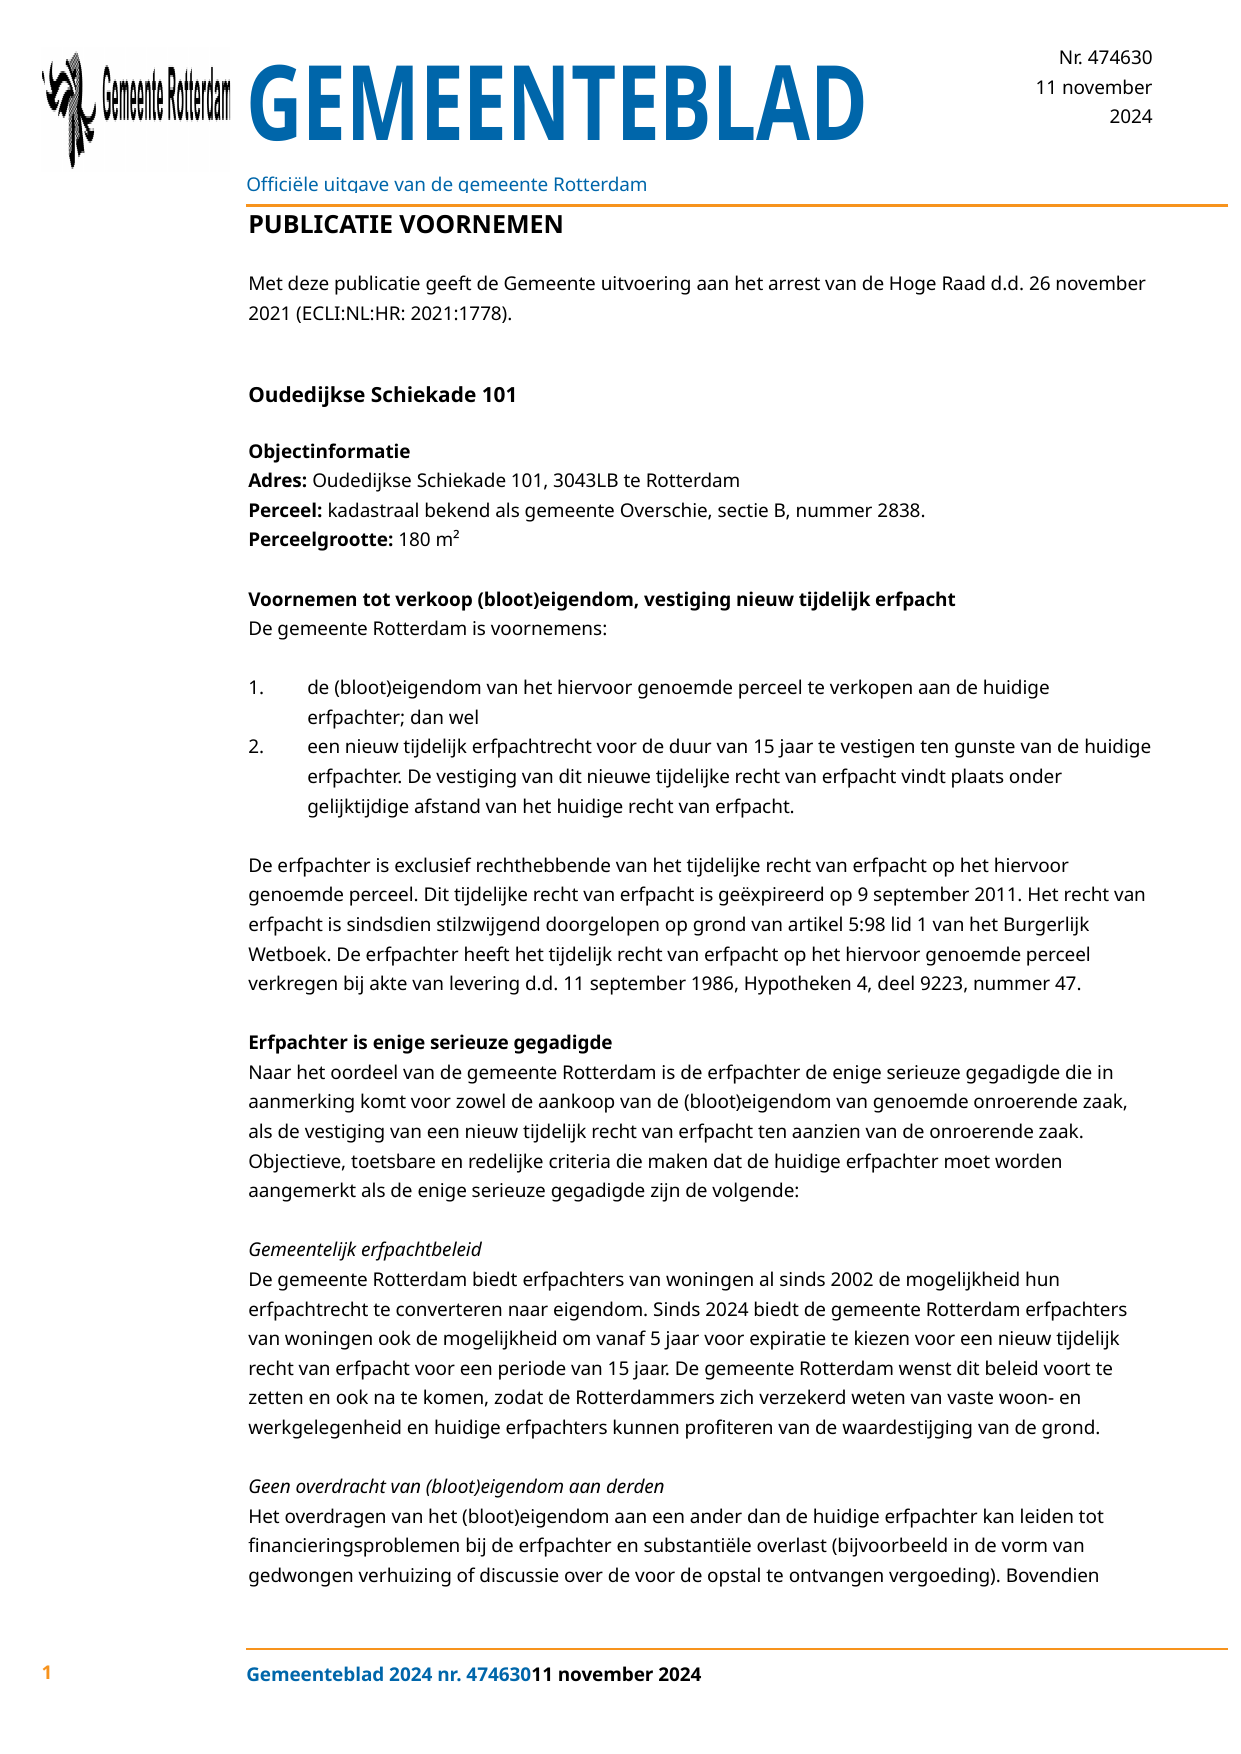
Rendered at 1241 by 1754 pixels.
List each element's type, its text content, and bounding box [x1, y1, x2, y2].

text De gemeente Rotterdam biedt erfpachters van woningen al sinds 2002 de mogelijkheid hun erfpachtrecht te converteren naar eigendom. Sinds 2024 biedt de gemeente Rotterdam erfpachters van woningen ook de mogelijkheid om vanaf 5 jaar voor expiratie te kiezen voor een nieuw tijdelijk recht van erfpacht voor een periode van 15 jaar. De gemeente Rotterdam wenst dit beleid voort te zetten en ook na te komen, zodat de Rotterdammers zich verzekerd weten van vaste woon- en werkgelegenheid en huidige erfpachters kunnen profiteren van de waardestijging van de grond. [248, 1266, 1152, 1440]
text Het overdragen van het (bloot)eigendom aan een ander dan de huidige erfpachter kan leiden tot financieringsproblemen bij de erfpachter en substantiële overlast (bijvoorbeeld in de vorm van gedwongen verhuizing of discussie over de voor de opstal te ontvangen vergoeding). Bovendien [248, 1503, 1152, 1588]
text Voornemen tot verkoop (bloot)eigendom, vestiging nieuw tijdelijk erfpacht [248, 586, 1152, 612]
text Objectinformatie [248, 438, 1152, 464]
text Perceelgrootte: 180 m² [248, 527, 1152, 552]
text Objectieve, toetsbare en redelijke criteria die maken dat de huidige erfpachter moet worden aangemerkt als de enige serieuze gegadigde zijn de volgende: [248, 1148, 1152, 1203]
text Geen overdracht van (bloot)eigendom aan derden [248, 1473, 1152, 1499]
text Met deze publicatie geeft de Gemeente uitvoering aan het arrest van de Hoge Raad d.d. 26 november 2021 (ECLI:NL:HR: 2021:1778). [248, 270, 1152, 326]
text Perceel: kadastraal bekend als gemeente Overschie, sectie B, nummer 2838. [248, 497, 1152, 523]
list een nieuw tijdelijk erfpachtrecht voor de duur van 15 jaar te vestigen ten gunste van de huidige erfpachter. De vestiging van dit nieuwe tijdelijke recht van erfpacht vindt plaats onder gelijktijdige afstand van het huidige recht van erfpacht. [248, 734, 1152, 819]
text Naar het oordeel van de gemeente Rotterdam is de erfpachter de enige serieuze gegadigde die in aanmerking komt voor zowel de aankoop van de (bloot)eigendom van genoemde onroerende zaak, als de vestiging van een nieuw tijdelijk recht van erfpacht ten aanzien van de onroerende zaak. [248, 1059, 1152, 1144]
list de (bloot)eigendom van het hiervoor genoemde perceel te verkopen aan de huidige erfpachter; dan wel [248, 674, 1152, 730]
text Erfpachter is enige serieuze gegadigde [248, 1029, 1152, 1055]
picture [41, 47, 231, 172]
text PUBLICATIE VOORNEMEN [248, 207, 1152, 241]
text Oudedijkse Schiekade 101 [248, 380, 1152, 408]
text De gemeente Rotterdam is voornemens: [248, 615, 1152, 641]
text Gemeentelijk erfpachtbeleid [248, 1237, 1152, 1262]
text Adres: Oudedijkse Schiekade 101, 3043LB te Rotterdam [248, 467, 1152, 493]
text De erfpachter is exclusief rechthebbende van het tijdelijke recht van erfpacht op het hiervoor genoemde perceel. Dit tijdelijke recht van erfpacht is geëxpireerd op 9 september 2011. Het recht van erfpacht is sindsdien stilzwijgend doorgelopen op grond van artikel 5:98 lid 1 van het Burgerlijk Wetboek. De erfpachter heeft het tijdelijk recht van erfpacht op het hiervoor genoemde perceel verkregen bij akte van levering d.d. 11 september 1986, Hypotheken 4, deel 9223, nummer 47. [248, 852, 1152, 996]
